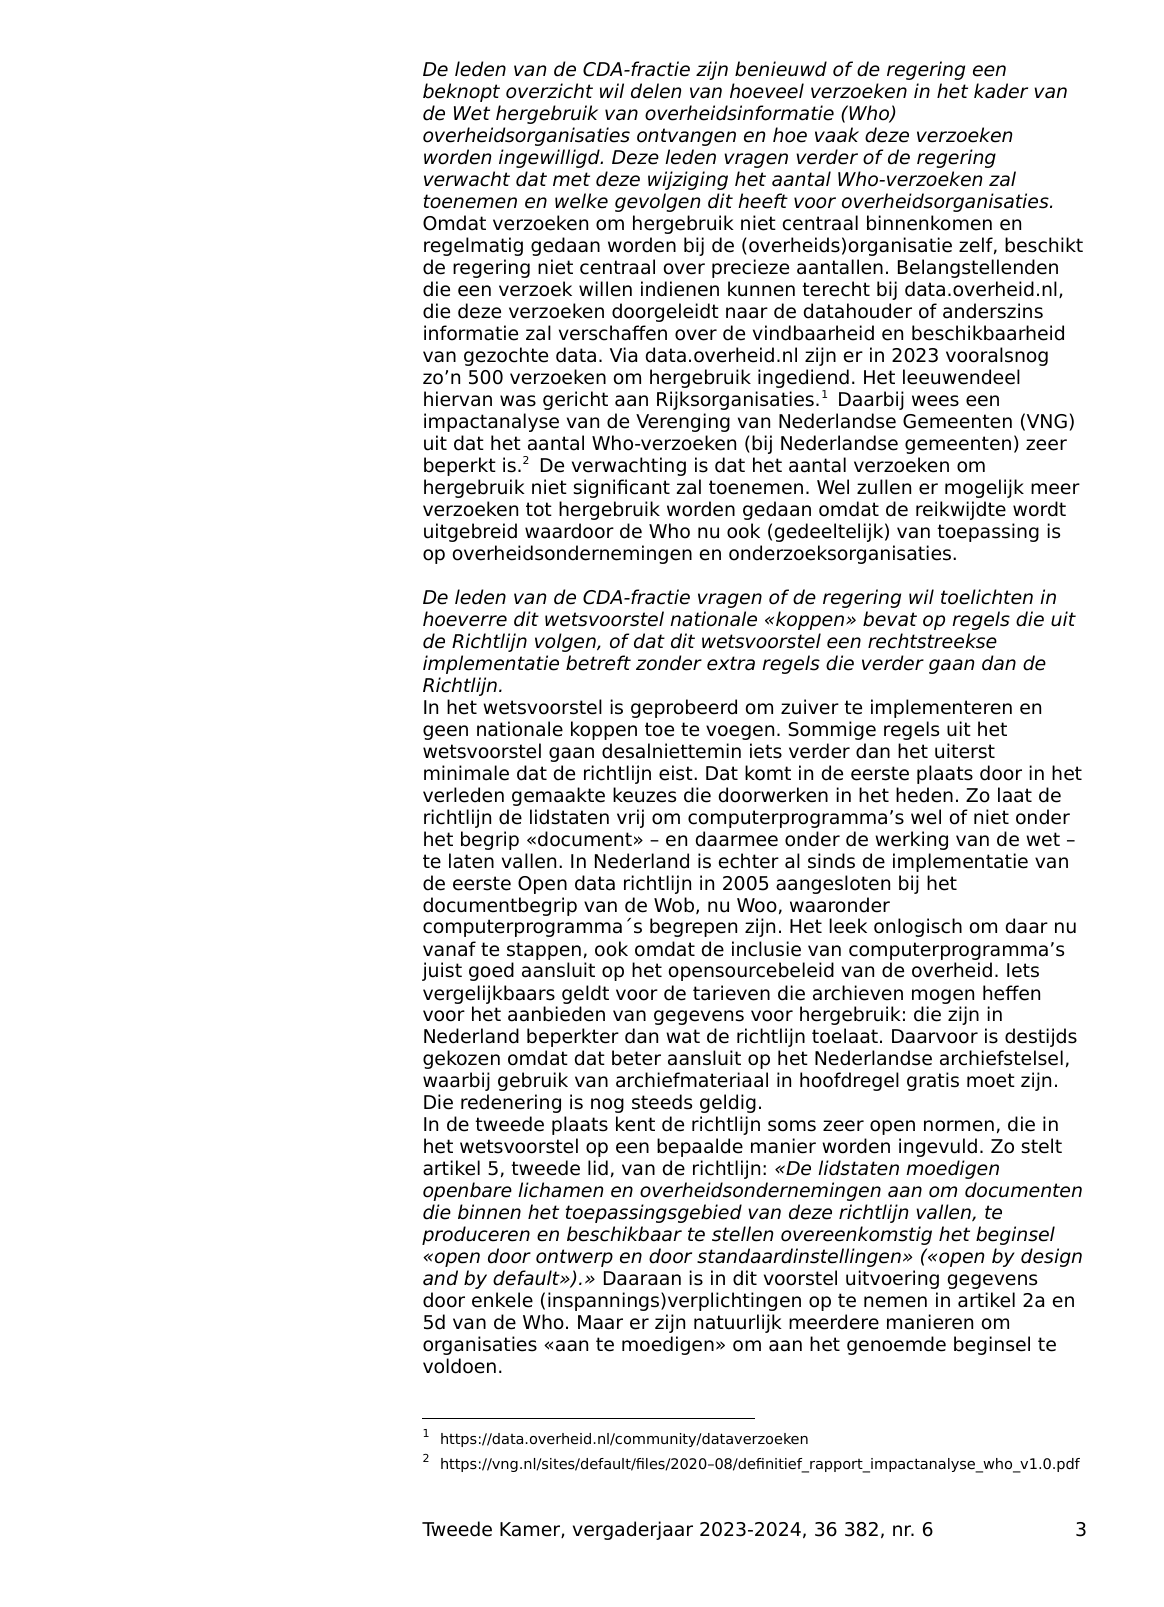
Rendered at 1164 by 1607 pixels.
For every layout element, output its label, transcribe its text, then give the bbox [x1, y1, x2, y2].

text https://vng.nl/sites/default/files/2020–08/definitief_rapport_impactanalyse_who_v1.0.pdf [422, 1452, 1087, 1474]
text De leden van de CDA-fractie vragen of de regering wil toelichten in hoeverre dit wetsvoorstel nationale «koppen» bevat op regels die uit de Richtlijn volgen, of dat dit wetsvoorstel een rechtstreekse implementatie betreft zonder extra regels die verder gaan dan de Richtlijn. [422, 587, 1087, 697]
text In de tweede plaats kent de richtlijn soms zeer open normen, die in het wetsvoorstel op een bepaalde manier worden ingevuld. Zo stelt artikel 5, tweede lid, van de richtlijn: «De lidstaten moedigen openbare lichamen en overheidsondernemingen aan om documenten die binnen het toepassingsgebied van deze richtlijn vallen, te produceren en beschikbaar te stellen overeenkomstig het beginsel «open door ontwerp en door standaardinstellingen» («open by design and by default»).» Daaraan is in dit voorstel uitvoering gegevens door enkele (inspannings)verplichtingen op te nemen in artikel 2a en 5d van de Who. Maar er zijn natuurlijk meerdere manieren om organisaties «aan te moedigen» om aan het genoemde beginsel te voldoen. [422, 1114, 1087, 1378]
text https://data.overheid.nl/community/dataverzoeken [422, 1427, 1087, 1449]
text De leden van de CDA-fractie zijn benieuwd of de regering een beknopt overzicht wil delen van hoeveel verzoeken in het kader van de Wet hergebruik van overheidsinformatie (Who) overheidsorganisaties ontvangen en hoe vaak deze verzoeken worden ingewilligd. Deze leden vragen verder of de regering verwacht dat met deze wijziging het aantal Who-verzoeken zal toenemen en welke gevolgen dit heeft voor overheidsorganisaties. [422, 59, 1087, 213]
text Omdat verzoeken om hergebruik niet centraal binnenkomen en regelmatig gedaan worden bij de (overheids)organisatie zelf, beschikt de regering niet centraal over precieze aantallen. Belangstellenden die een verzoek willen indienen kunnen terecht bij data.overheid.nl, die deze verzoeken doorgeleidt naar de datahouder of anderszins informatie zal verschaffen over de vindbaarheid en beschikbaarheid van gezochte data. Via data.overheid.nl zijn er in 2023 vooralsnog zo’n 500 verzoeken om hergebruik ingediend. Het leeuwendeel hiervan was gericht aan Rijksorganisaties. Daarbij wees een impactanalyse van de Verenging van Nederlandse Gemeenten (VNG) uit dat het aantal Who-verzoeken (bij Nederlandse gemeenten) zeer beperkt is. De verwachting is dat het aantal verzoeken om hergebruik niet significant zal toenemen. Wel zullen er mogelijk meer verzoeken tot hergebruik worden gedaan omdat de reikwijdte wordt uitgebreid waardoor de Who nu ook (gedeeltelijk) van toepassing is op overheidsondernemingen en onderzoeksorganisaties. [422, 213, 1087, 564]
text In het wetsvoorstel is geprobeerd om zuiver te implementeren en geen nationale koppen toe te voegen. Sommige regels uit het wetsvoorstel gaan desalniettemin iets verder dan het uiterst minimale dat de richtlijn eist. Dat komt in de eerste plaats door in het verleden gemaakte keuzes die doorwerken in het heden. Zo laat de richtlijn de lidstaten vrij om computerprogramma’s wel of niet onder het begrip «document» – en daarmee onder de werking van de wet – te laten vallen. In Nederland is echter al sinds de implementatie van de eerste Open data richtlijn in 2005 aangesloten bij het documentbegrip van de Wob, nu Woo, waaronder computerprogramma´s begrepen zijn. Het leek onlogisch om daar nu vanaf te stappen, ook omdat de inclusie van computerprogramma’s juist goed aansluit op het opensourcebeleid van de overheid. Iets vergelijkbaars geldt voor de tarieven die archieven mogen heffen voor het aanbieden van gegevens voor hergebruik: die zijn in Nederland beperkter dan wat de richtlijn toelaat. Daarvoor is destijds gekozen omdat dat beter aansluit op het Nederlandse archiefstelsel, waarbij gebruik van archiefmateriaal in hoofdregel gratis moet zijn. Die redenering is nog steeds geldig. [422, 697, 1087, 1114]
